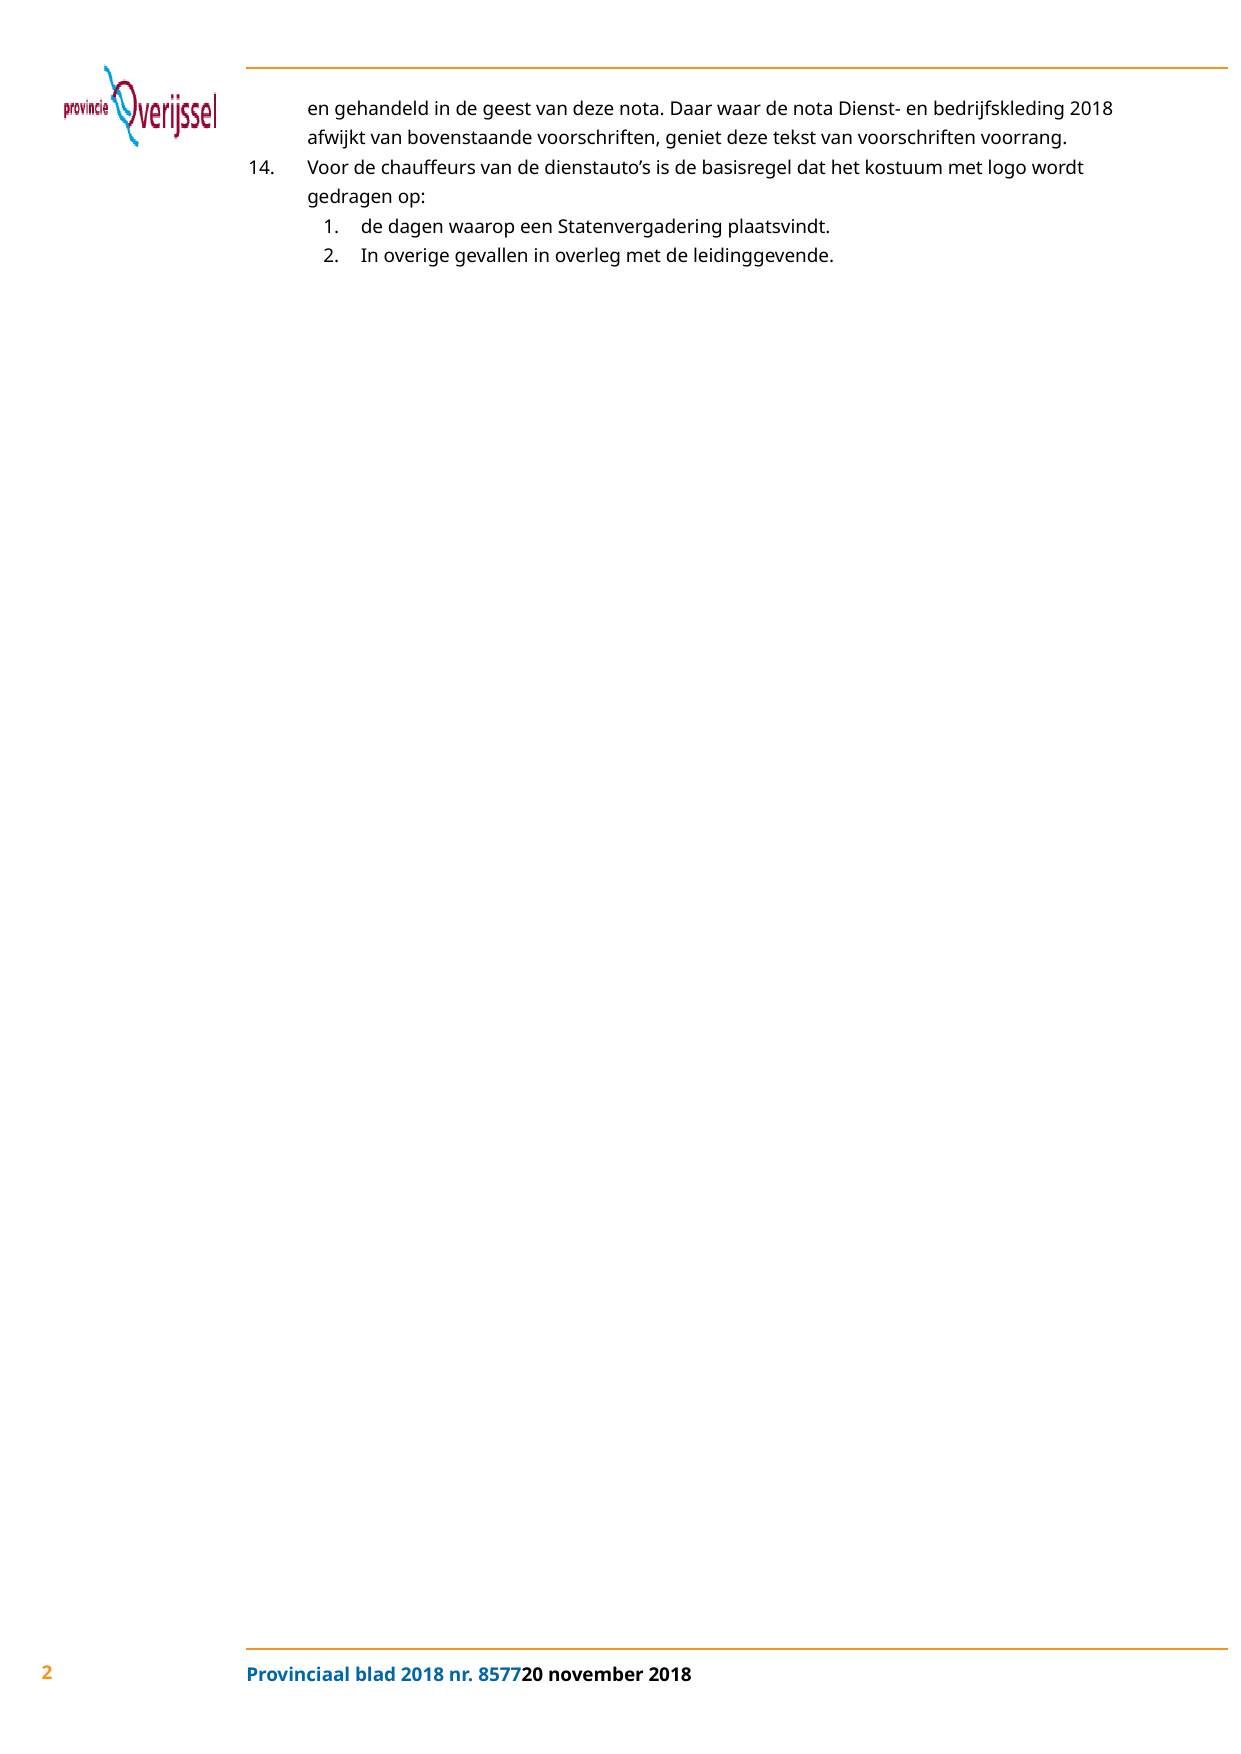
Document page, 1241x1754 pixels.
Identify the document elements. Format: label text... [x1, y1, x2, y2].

list In overige gevallen in overleg met de leidinggevende. [323, 243, 1152, 268]
list Voor de chauffeurs van de dienstauto’s is de basisregel dat het kostuum met logo wordt gedragen op: [248, 154, 1152, 209]
list en gehandeld in de geest van deze nota. Daar waar de nota Dienst- en bedrijfskleding 2018 afwijkt van bovenstaande voorschriften, geniet deze tekst van voorschriften voorrang. [248, 95, 1152, 150]
list de dagen waarop een Statenvergadering plaatsvindt. [323, 213, 1152, 239]
picture [41, 47, 231, 172]
